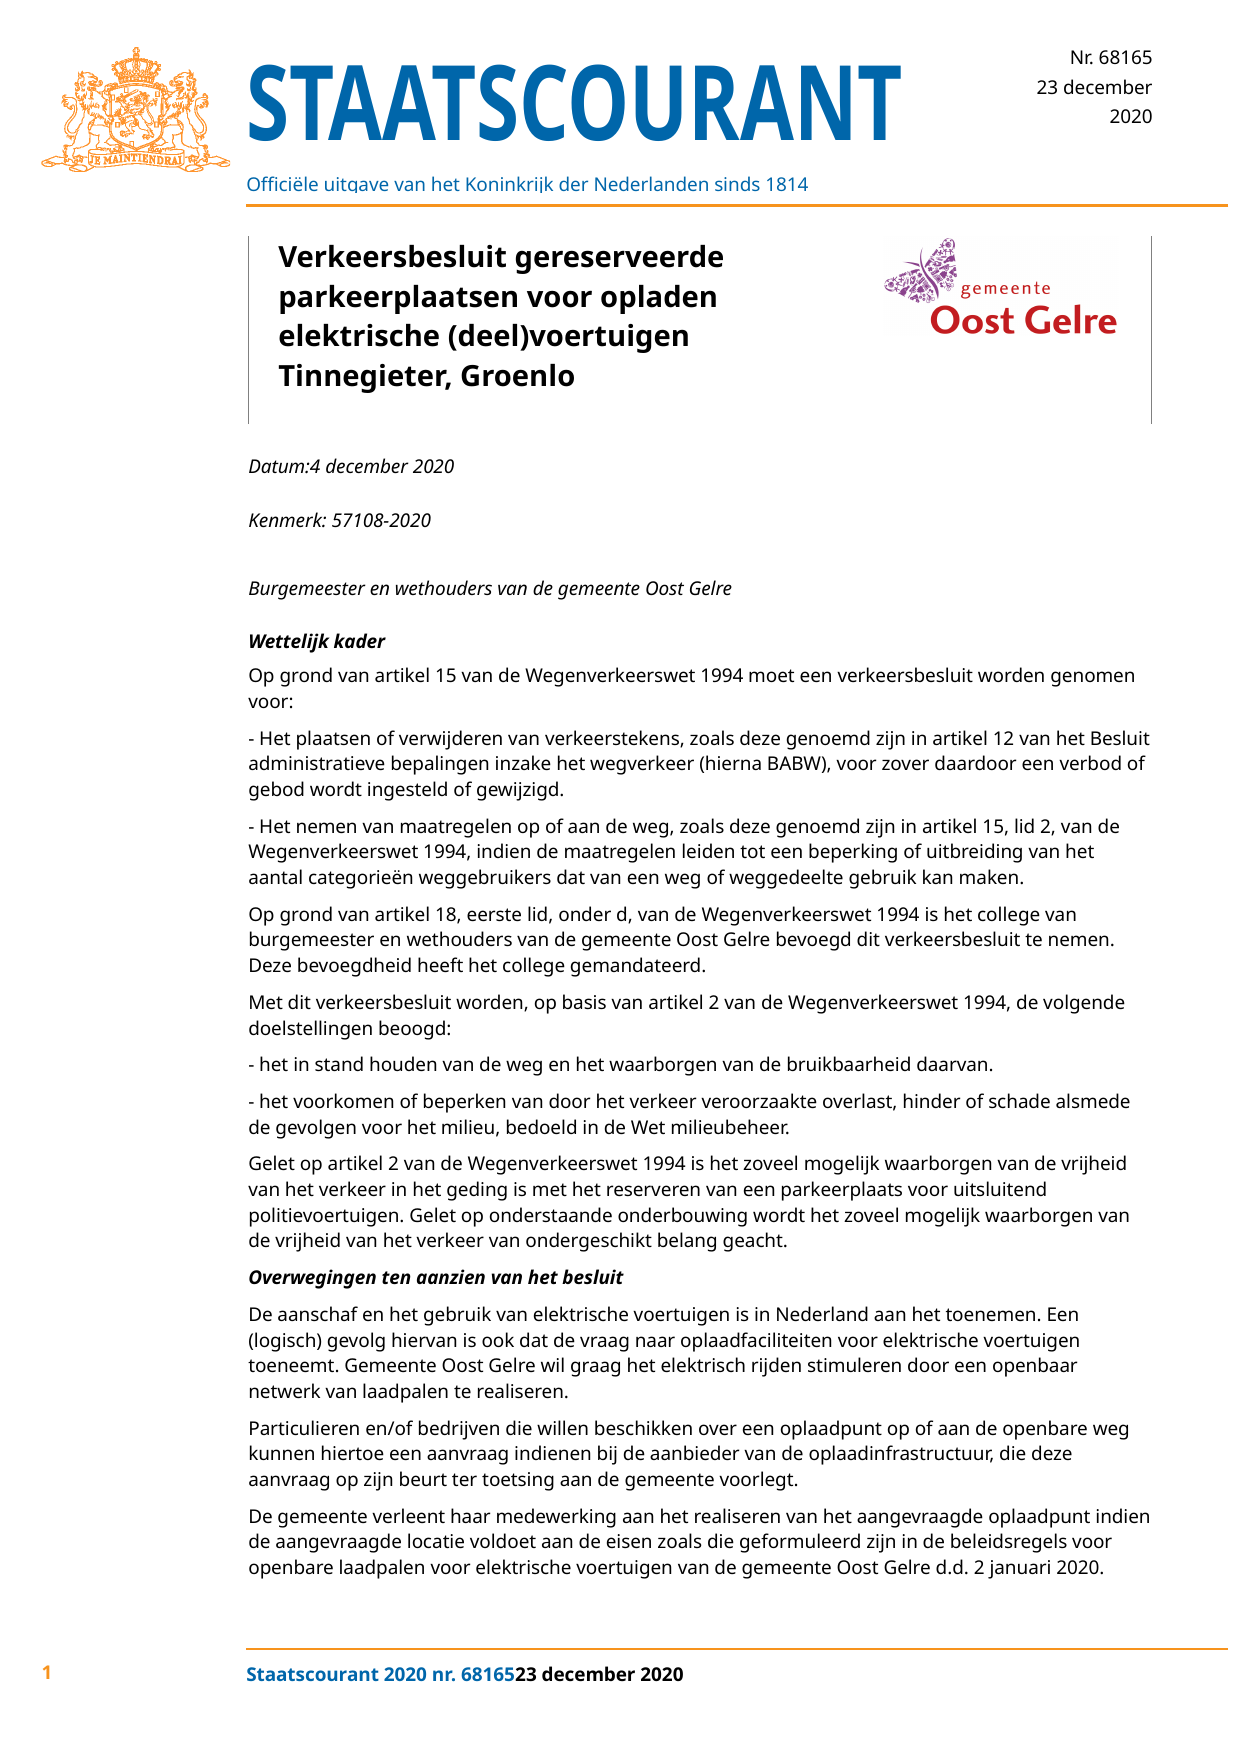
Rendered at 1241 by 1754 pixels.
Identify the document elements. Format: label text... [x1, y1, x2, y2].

text Burgemeester en wethouders van de gemeente Oost Gelre [248, 575, 1152, 601]
text Gelet op artikel 2 van de Wegenverkeerswet 1994 is het zoveel mogelijk waarborgen van de vrijheid van het verkeer in het geding is met het reserveren van een parkeerplaats voor uitsluitend politievoertuigen. Gelet op onderstaande onderbouwing wordt het zoveel mogelijk waarborgen van de vrijheid van het verkeer van ondergeschikt belang geacht. [248, 1151, 1152, 1253]
text Wettelijk kader [248, 628, 1152, 654]
text De aanschaf en het gebruik van elektrische voertuigen is in Nederland aan het toenemen. Een (logisch) gevolg hiervan is ook dat de vraag naar oplaadfaciliteiten voor elektrische voertuigen toeneemt. Gemeente Oost Gelre wil graag het elektrisch rijden stimuleren door een openbaar netwerk van laadpalen te realiseren. [248, 1301, 1152, 1404]
text Datum:4 december 2020 [248, 454, 1152, 479]
text - het voorkomen of beperken van door het verkeer veroorzaakte overlast, hinder of schade alsmede de gevolgen voor het milieu, bedoeld in de Wet milieubeheer. [248, 1088, 1152, 1139]
text - Het nemen van maatregelen op of aan de weg, zoals deze genoemd zijn in artikel 15, lid 2, van de Wegenverkeerswet 1994, indien de maatregelen leiden tot een beperking of uitbreiding van het aantal categorieën weggebruikers dat van een weg of weggedeelte gebruik kan maken. [248, 813, 1152, 890]
picture [882, 236, 1119, 336]
text Overwegingen ten aanzien van het besluit [248, 1264, 1152, 1290]
text Op grond van artikel 18, eerste lid, onder d, van de Wegenverkeerswet 1994 is het college van burgemeester en wethouders van de gemeente Oost Gelre bevoegd dit verkeersbesluit te nemen. Deze bevoegdheid heeft het college gemandateerd. [248, 901, 1152, 978]
table_header [850, 236, 1151, 424]
text Op grond van artikel 15 van de Wegenverkeerswet 1994 moet een verkeersbesluit worden genomen voor: [248, 662, 1152, 714]
text Particulieren en/of bedrijven die willen beschikken over een oplaadpunt op of aan de openbare weg kunnen hiertoe een aanvraag indienen bij de aanbieder van de oplaadinfrastructuur, die deze aanvraag op zijn beurt ter toetsing aan de gemeente voorlegt. [248, 1415, 1152, 1492]
text De gemeente verleent haar medewerking aan het realiseren van het aangevraagde oplaadpunt indien de aangevraagde locatie voldoet aan de eisen zoals die geformuleerd zijn in de beleidsregels voor openbare laadpalen voor elektrische voertuigen van de gemeente Oost Gelre d.d. 2 januari 2020. [248, 1503, 1152, 1580]
table_header Verkeersbesluit gereserveerde parkeerplaatsen voor opladen elektrische (deel)voertuigen Tinnegieter, Groenlo [249, 236, 850, 424]
text - Het plaatsen of verwijderen van verkeerstekens, zoals deze genoemd zijn in artikel 12 van het Besluit administratieve bepalingen inzake het wegverkeer (hierna BABW), voor zover daardoor een verbod of gebod wordt ingesteld of gewijzigd. [248, 725, 1152, 802]
text Met dit verkeersbesluit worden, op basis van artikel 2 van de Wegenverkeerswet 1994, de volgende doelstellingen beoogd: [248, 989, 1152, 1041]
picture [41, 47, 231, 172]
text Kenmerk: 57108-2020 [248, 508, 1152, 533]
text - het in stand houden van de weg en het waarborgen van de bruikbaarheid daarvan. [248, 1051, 1152, 1077]
